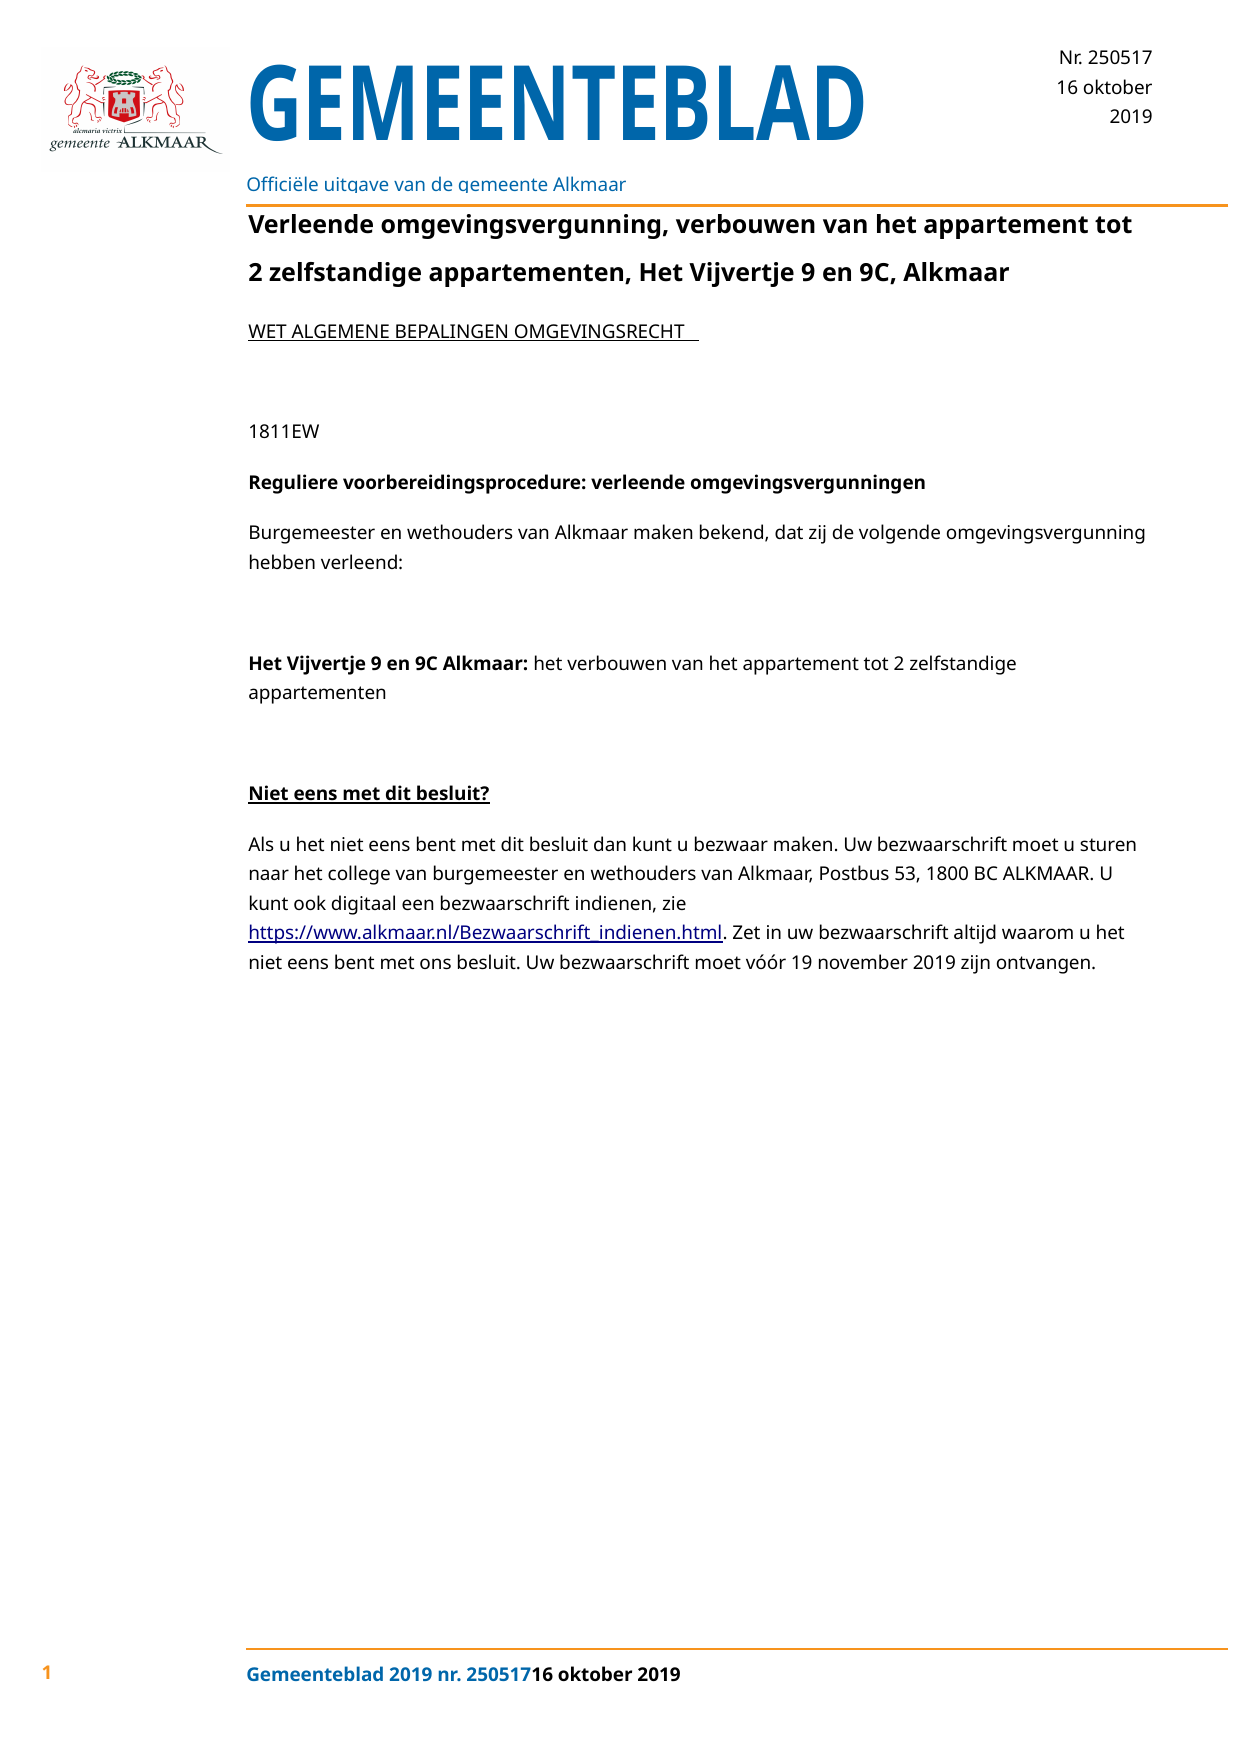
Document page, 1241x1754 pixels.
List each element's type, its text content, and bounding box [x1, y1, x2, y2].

text Het Vijvertje 9 en 9C Alkmaar: het verbouwen van het appartement tot 2 zelfstandige appartementen [248, 650, 1152, 705]
text Burgemeester en wethouders van Alkmaar maken bekend, dat zij de volgende omgevingsvergunning hebben verleend: [248, 519, 1152, 575]
text Niet eens met dit besluit? [248, 780, 1152, 806]
text WET ALGEMENE BEPALINGEN OMGEVINGSRECHT [248, 318, 1152, 344]
text Als u het niet eens bent met dit besluit dan kunt u bezwaar maken. Uw bezwaarschrift moet u sturen naar het college van burgemeester en wethouders van Alkmaar, Postbus 53, 1800 BC ALKMAAR. U kunt ook digitaal een bezwaarschrift indienen, zie https://www.alkmaar.nl/Bezwaarschrift_indienen.html. Zet in uw bezwaarschrift altijd waarom u het niet eens bent met ons besluit. Uw bezwaarschrift moet vóór 19 november 2019 zijn ontvangen. [248, 831, 1152, 975]
picture [41, 47, 231, 172]
text 1811EW [248, 419, 1152, 444]
text Verleende omgevingsvergunning, verbouwen van het appartement tot 2 zelfstandige appartementen, Het Vijvertje 9 en 9C, Alkmaar [248, 207, 1152, 288]
text Reguliere voorbereidingsprocedure: verleende omgevingsvergunningen [248, 469, 1152, 495]
